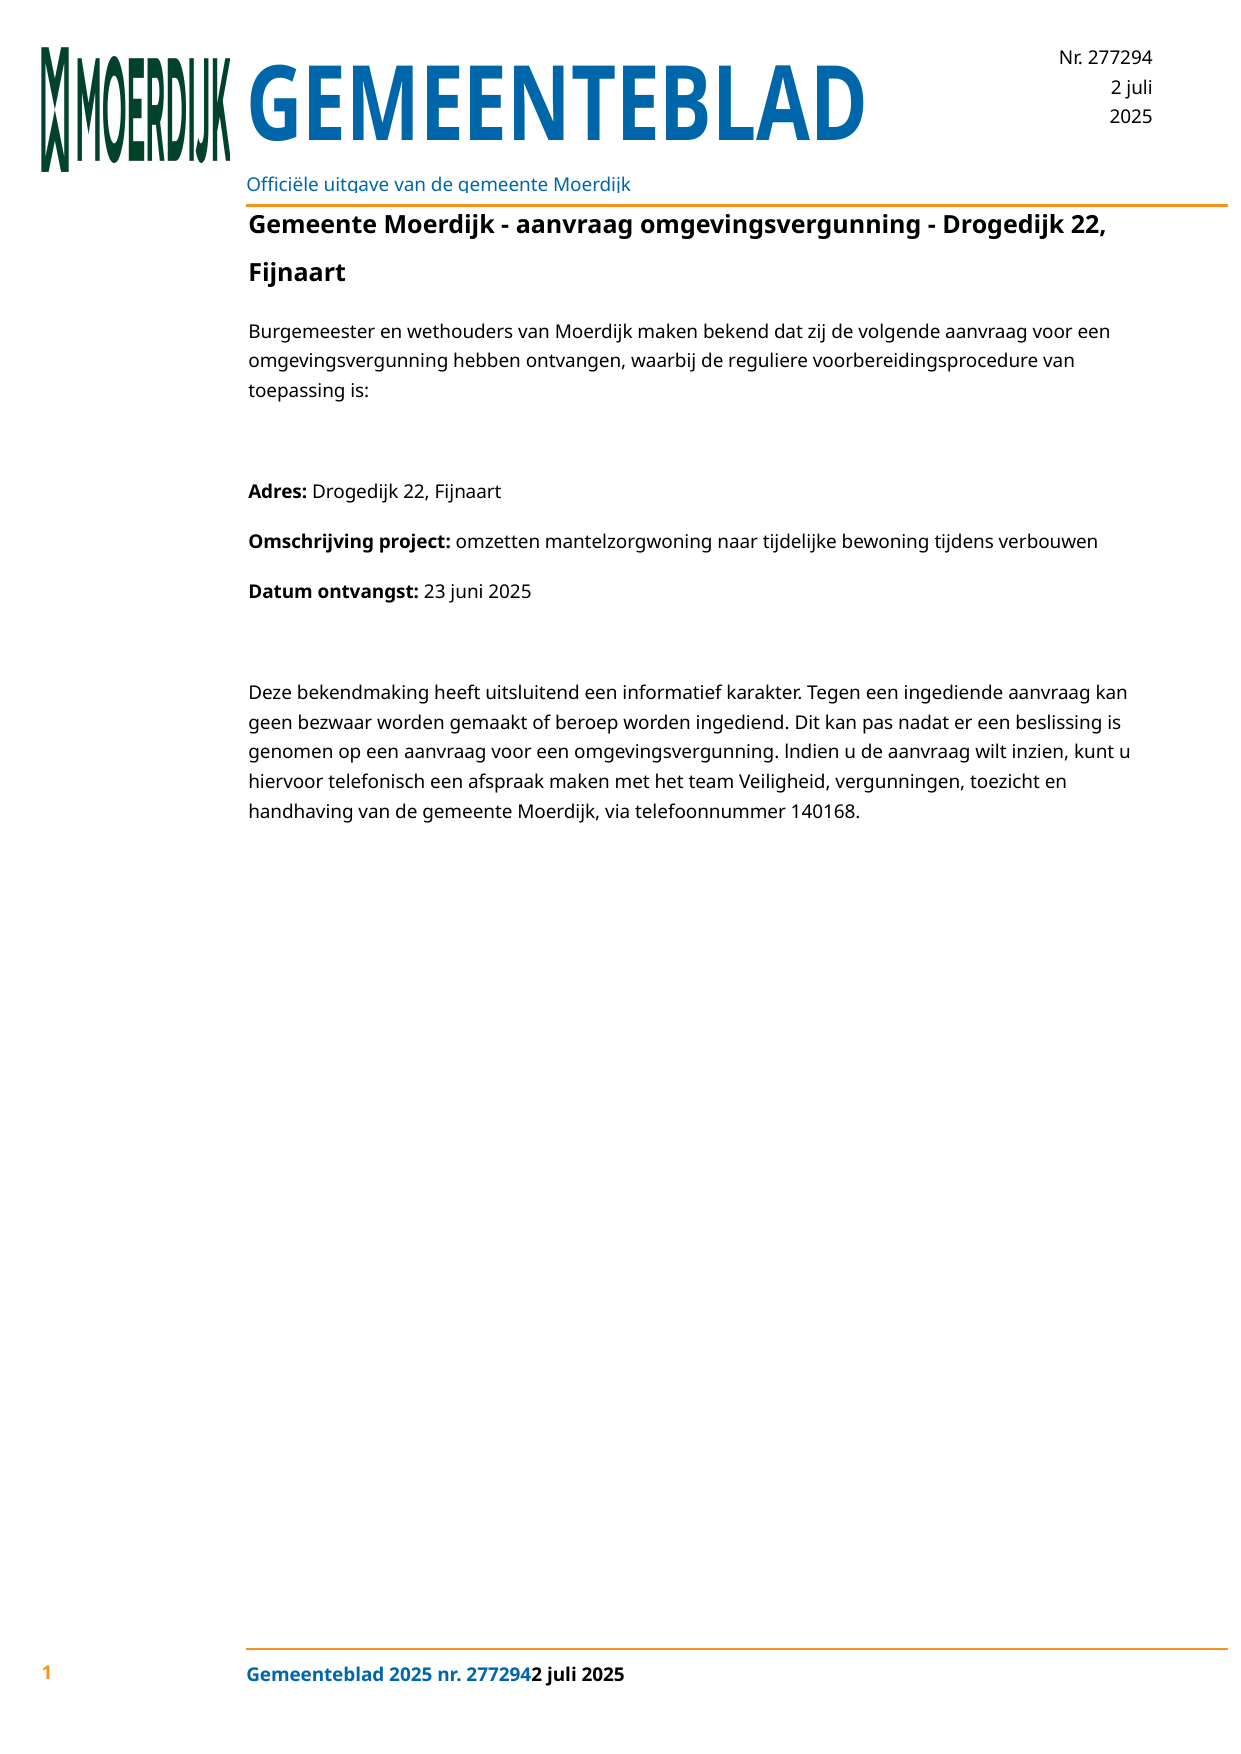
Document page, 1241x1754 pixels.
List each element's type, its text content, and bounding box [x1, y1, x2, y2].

text Adres: Drogedijk 22, Fijnaart [248, 478, 1152, 504]
text Omschrijving project: omzetten mantelzorgwoning naar tijdelijke bewoning tijdens verbouwen [248, 528, 1152, 554]
text Gemeente Moerdijk - aanvraag omgevingsvergunning - Drogedijk 22, Fijnaart [248, 207, 1152, 288]
picture [41, 47, 231, 172]
text Burgemeester en wethouders van Moerdijk maken bekend dat zij de volgende aanvraag voor een omgevingsvergunning hebben ontvangen, waarbij de reguliere voorbereidingsprocedure van toepassing is: [248, 318, 1152, 403]
text Deze bekendmaking heeft uitsluitend een informatief karakter. Tegen een ingediende aanvraag kan geen bezwaar worden gemaakt of beroep worden ingediend. Dit kan pas nadat er een beslissing is genomen op een aanvraag voor een omgevingsvergunning. lndien u de aanvraag wilt inzien, kunt u hiervoor telefonisch een afspraak maken met het team Veiligheid, vergunningen, toezicht en handhaving van de gemeente Moerdijk, via telefoonnummer 140168. [248, 679, 1152, 824]
text Datum ontvangst: 23 juni 2025 [248, 579, 1152, 604]
